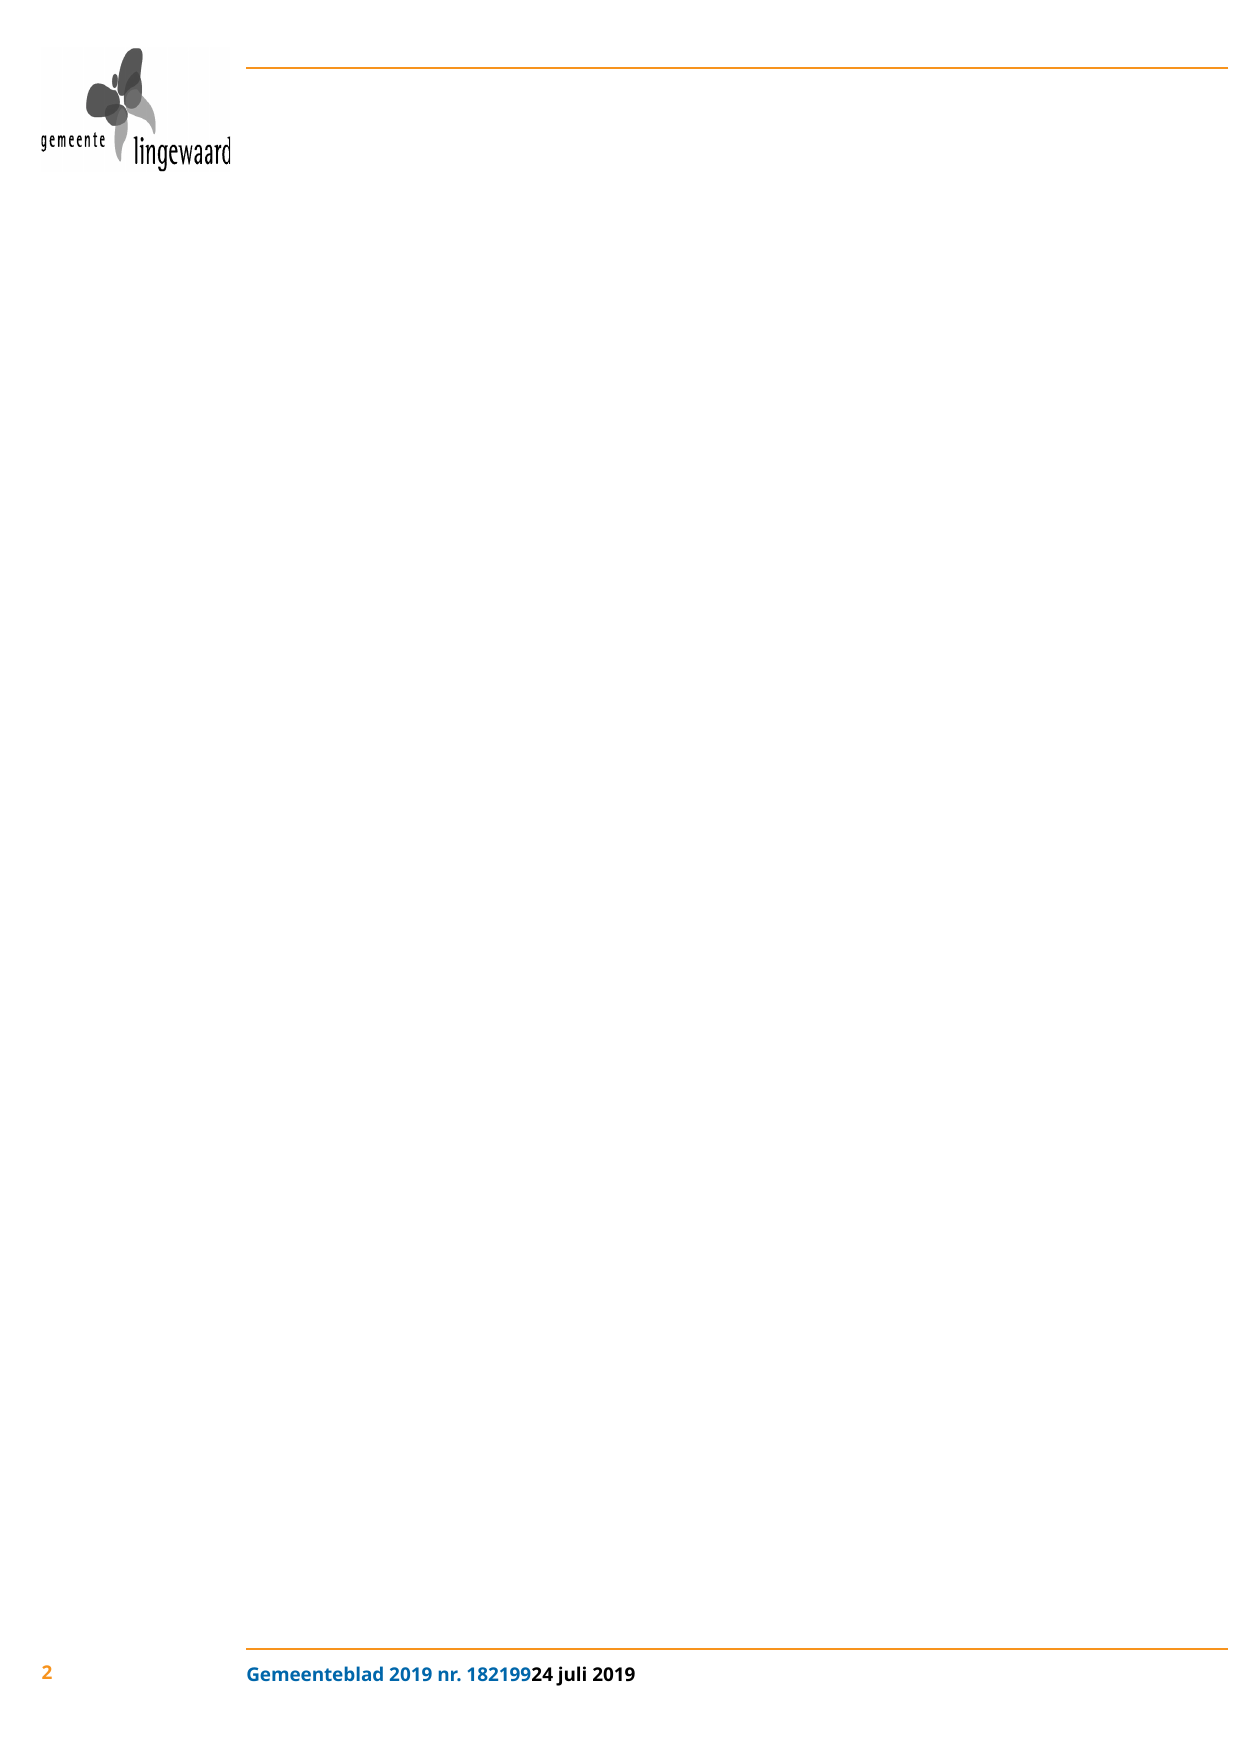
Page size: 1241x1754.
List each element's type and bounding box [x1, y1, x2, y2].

picture [41, 47, 231, 172]
